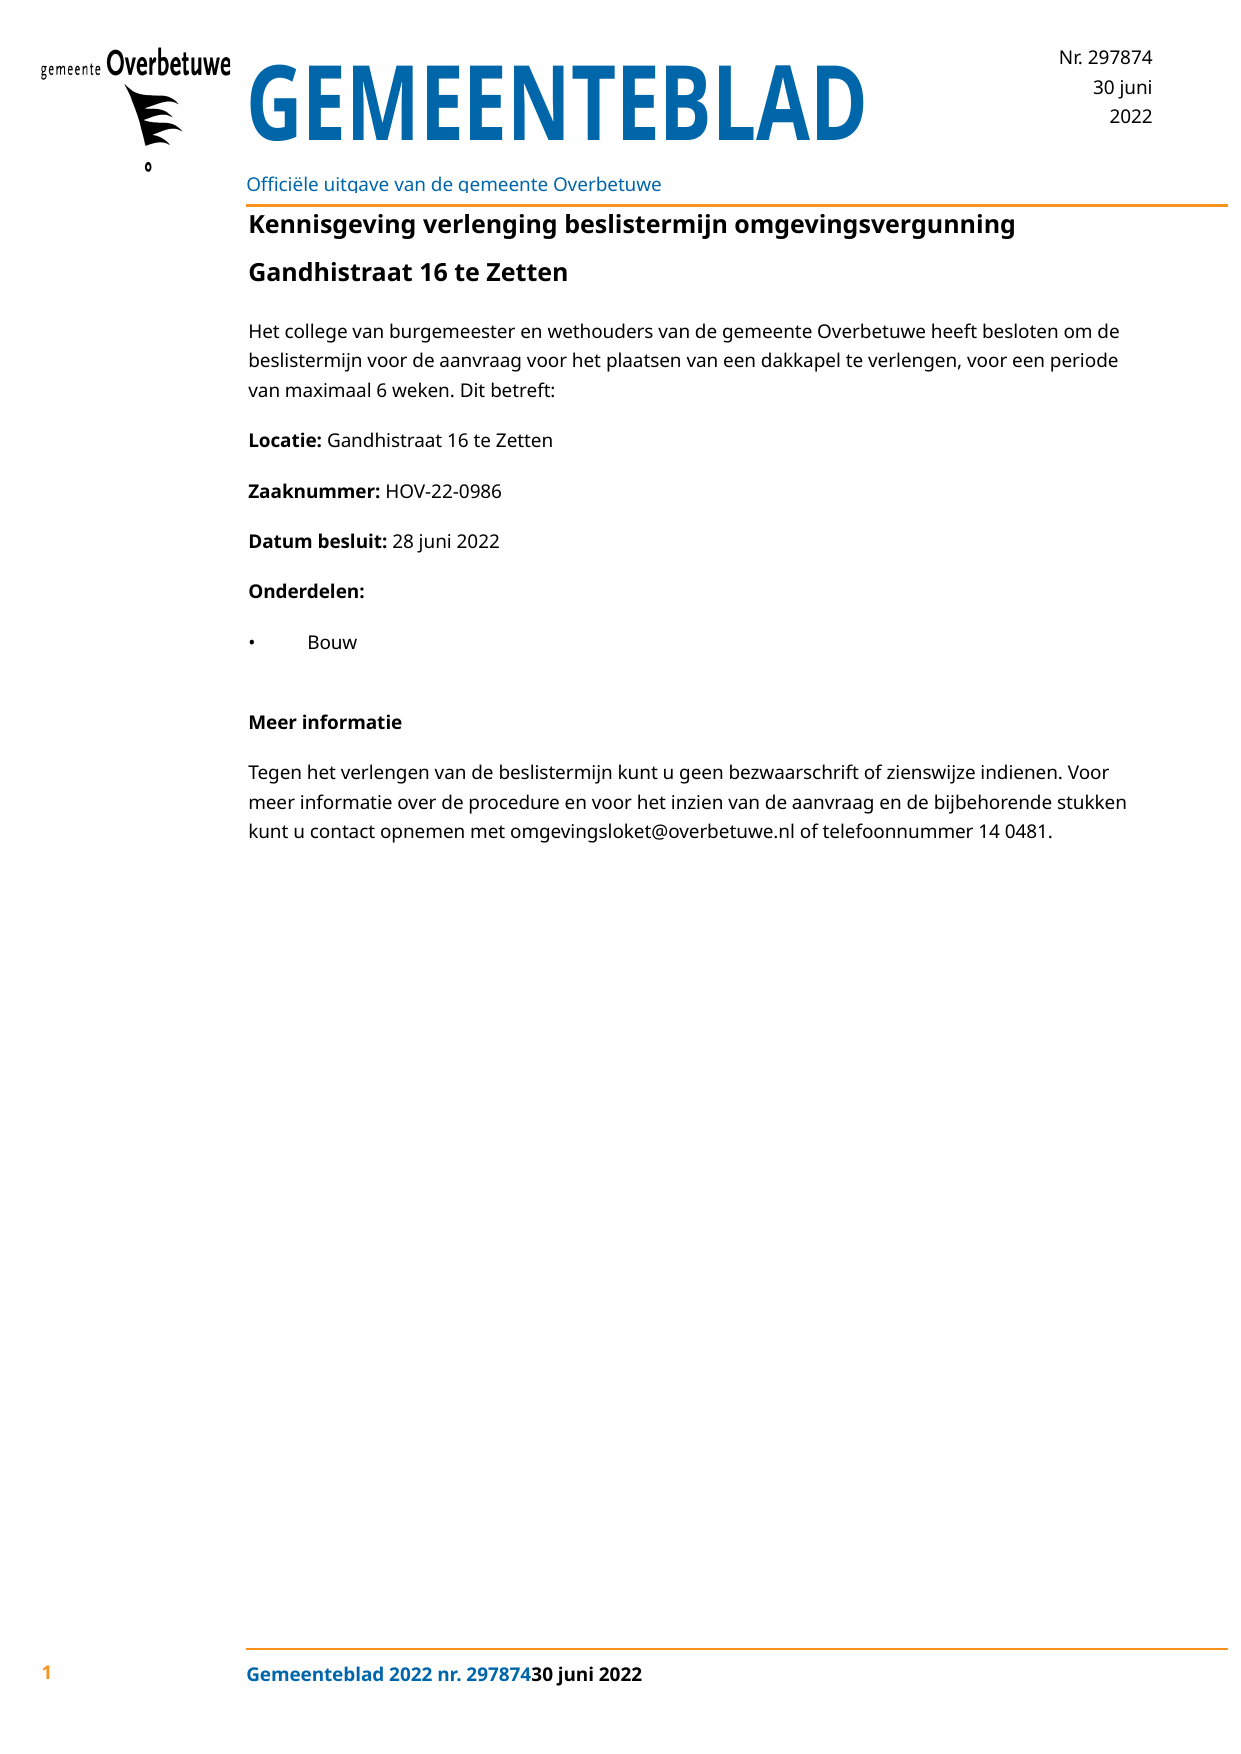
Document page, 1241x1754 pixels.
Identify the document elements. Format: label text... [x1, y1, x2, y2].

text Datum besluit: 28 juni 2022 [248, 528, 1152, 554]
text Meer informatie [248, 709, 1152, 735]
text Kennisgeving verlenging beslistermijn omgevingsvergunning Gandhistraat 16 te Zetten [248, 207, 1152, 288]
text Zaaknummer: HOV-22-0986 [248, 478, 1152, 504]
text Onderdelen: [248, 579, 1152, 604]
picture [41, 47, 231, 172]
text Het college van burgemeester en wethouders van de gemeente Overbetuwe heeft besloten om de beslistermijn voor de aanvraag voor het plaatsen van een dakkapel te verlengen, voor een periode van maximaal 6 weken. Dit betreft: [248, 318, 1152, 403]
text Locatie: Gandhistraat 16 te Zetten [248, 427, 1152, 453]
list Bouw [248, 629, 1152, 655]
text Tegen het verlengen van de beslistermijn kunt u geen bezwaarschrift of zienswijze indienen. Voor meer informatie over de procedure en voor het inzien van de aanvraag en de bijbehorende stukken kunt u contact opnemen met omgevingsloket@overbetuwe.nl of telefoonnummer 14 0481. [248, 759, 1152, 844]
